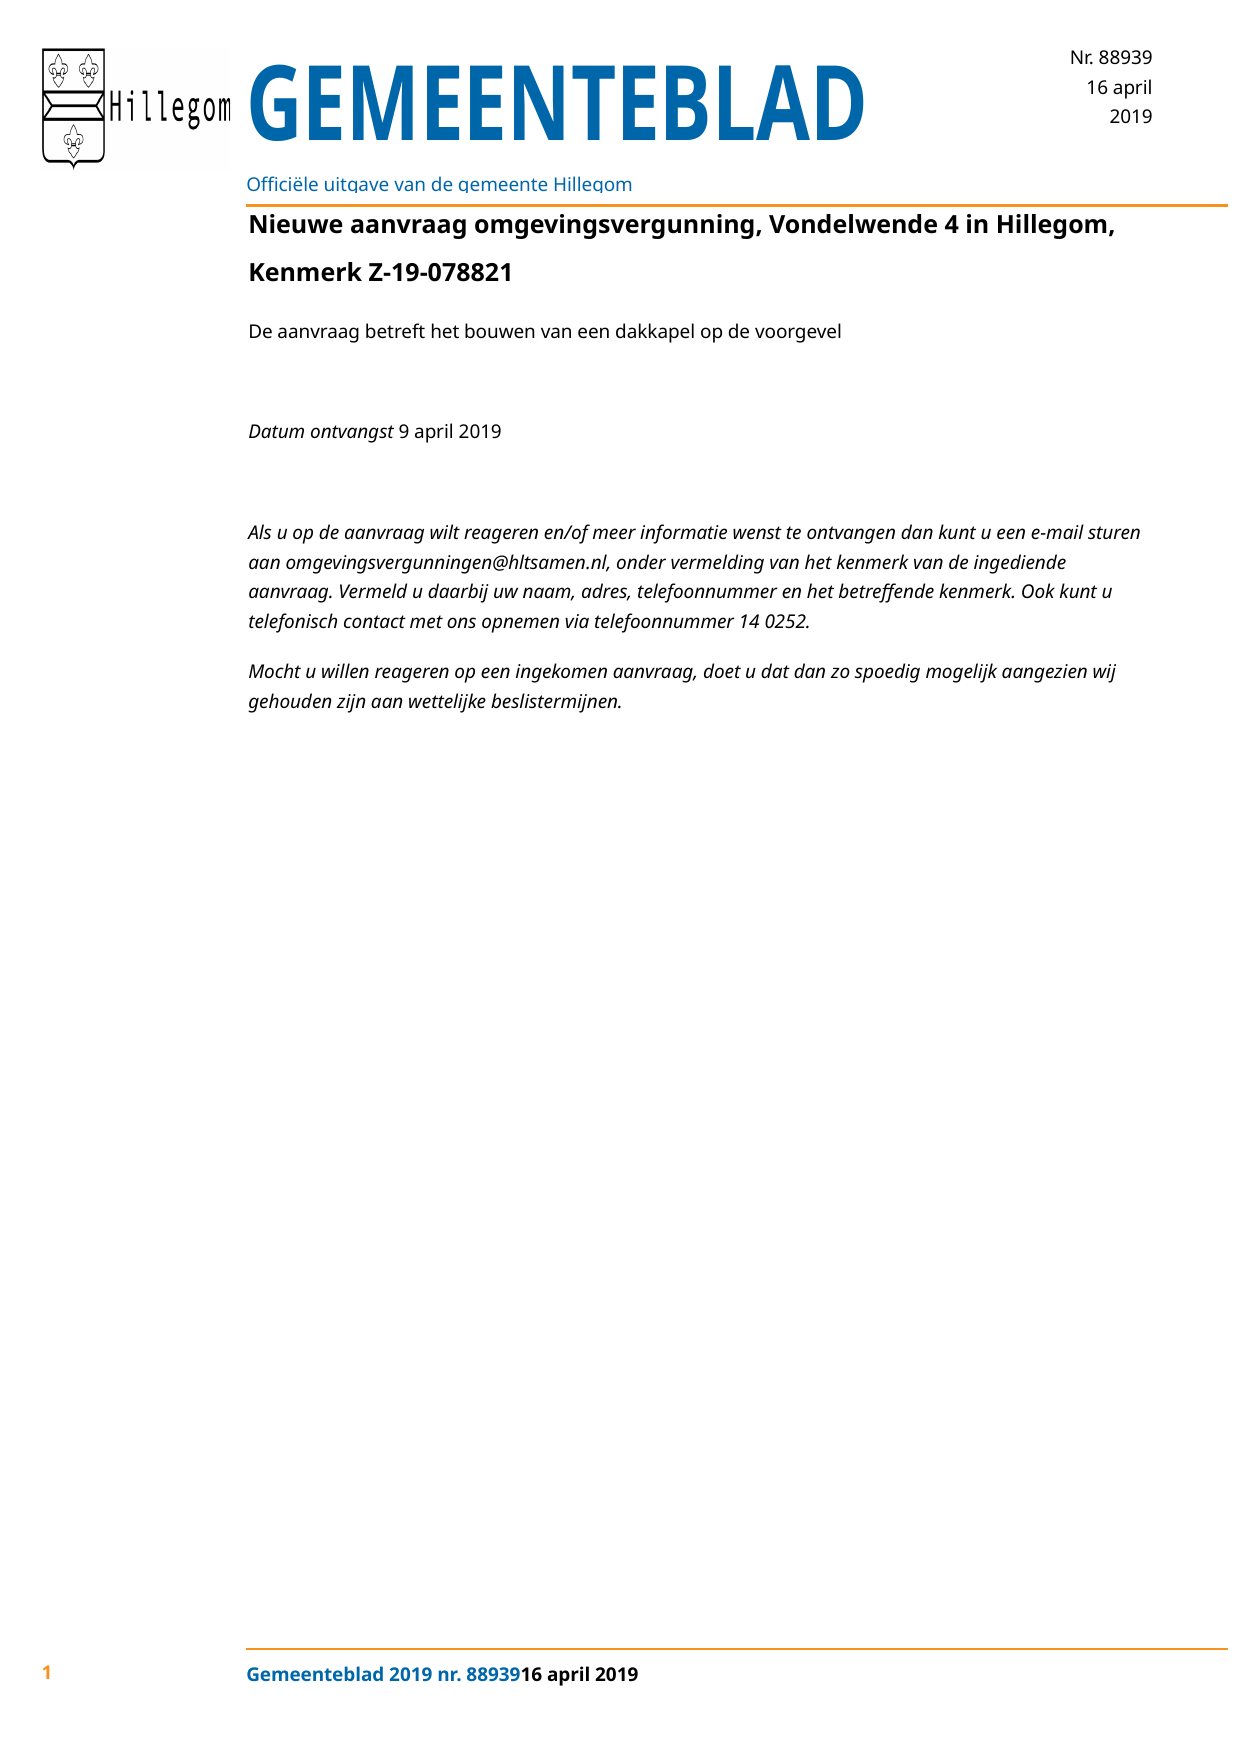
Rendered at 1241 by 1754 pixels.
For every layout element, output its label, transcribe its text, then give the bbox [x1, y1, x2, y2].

picture [41, 47, 231, 172]
text Mocht u willen reageren op een ingekomen aanvraag, doet u dat dan zo spoedig mogelijk aangezien wij gehouden zijn aan wettelijke beslistermijnen. [248, 659, 1152, 714]
text Als u op de aanvraag wilt reageren en/of meer informatie wenst te ontvangen dan kunt u een e-mail sturen aan omgevingsvergunningen@hltsamen.nl, onder vermelding van het kenmerk van de ingediende aanvraag. Vermeld u daarbij uw naam, adres, telefoonnummer en het betreffende kenmerk. Ook kunt u telefonisch contact met ons opnemen via telefoonnummer 14 0252. [248, 519, 1152, 634]
text Datum ontvangst 9 april 2019 [248, 419, 1152, 444]
text Nieuwe aanvraag omgevingsvergunning, Vondelwende 4 in Hillegom, Kenmerk Z-19-078821 [248, 207, 1152, 288]
text De aanvraag betreft het bouwen van een dakkapel op de voorgevel [248, 318, 1152, 344]
